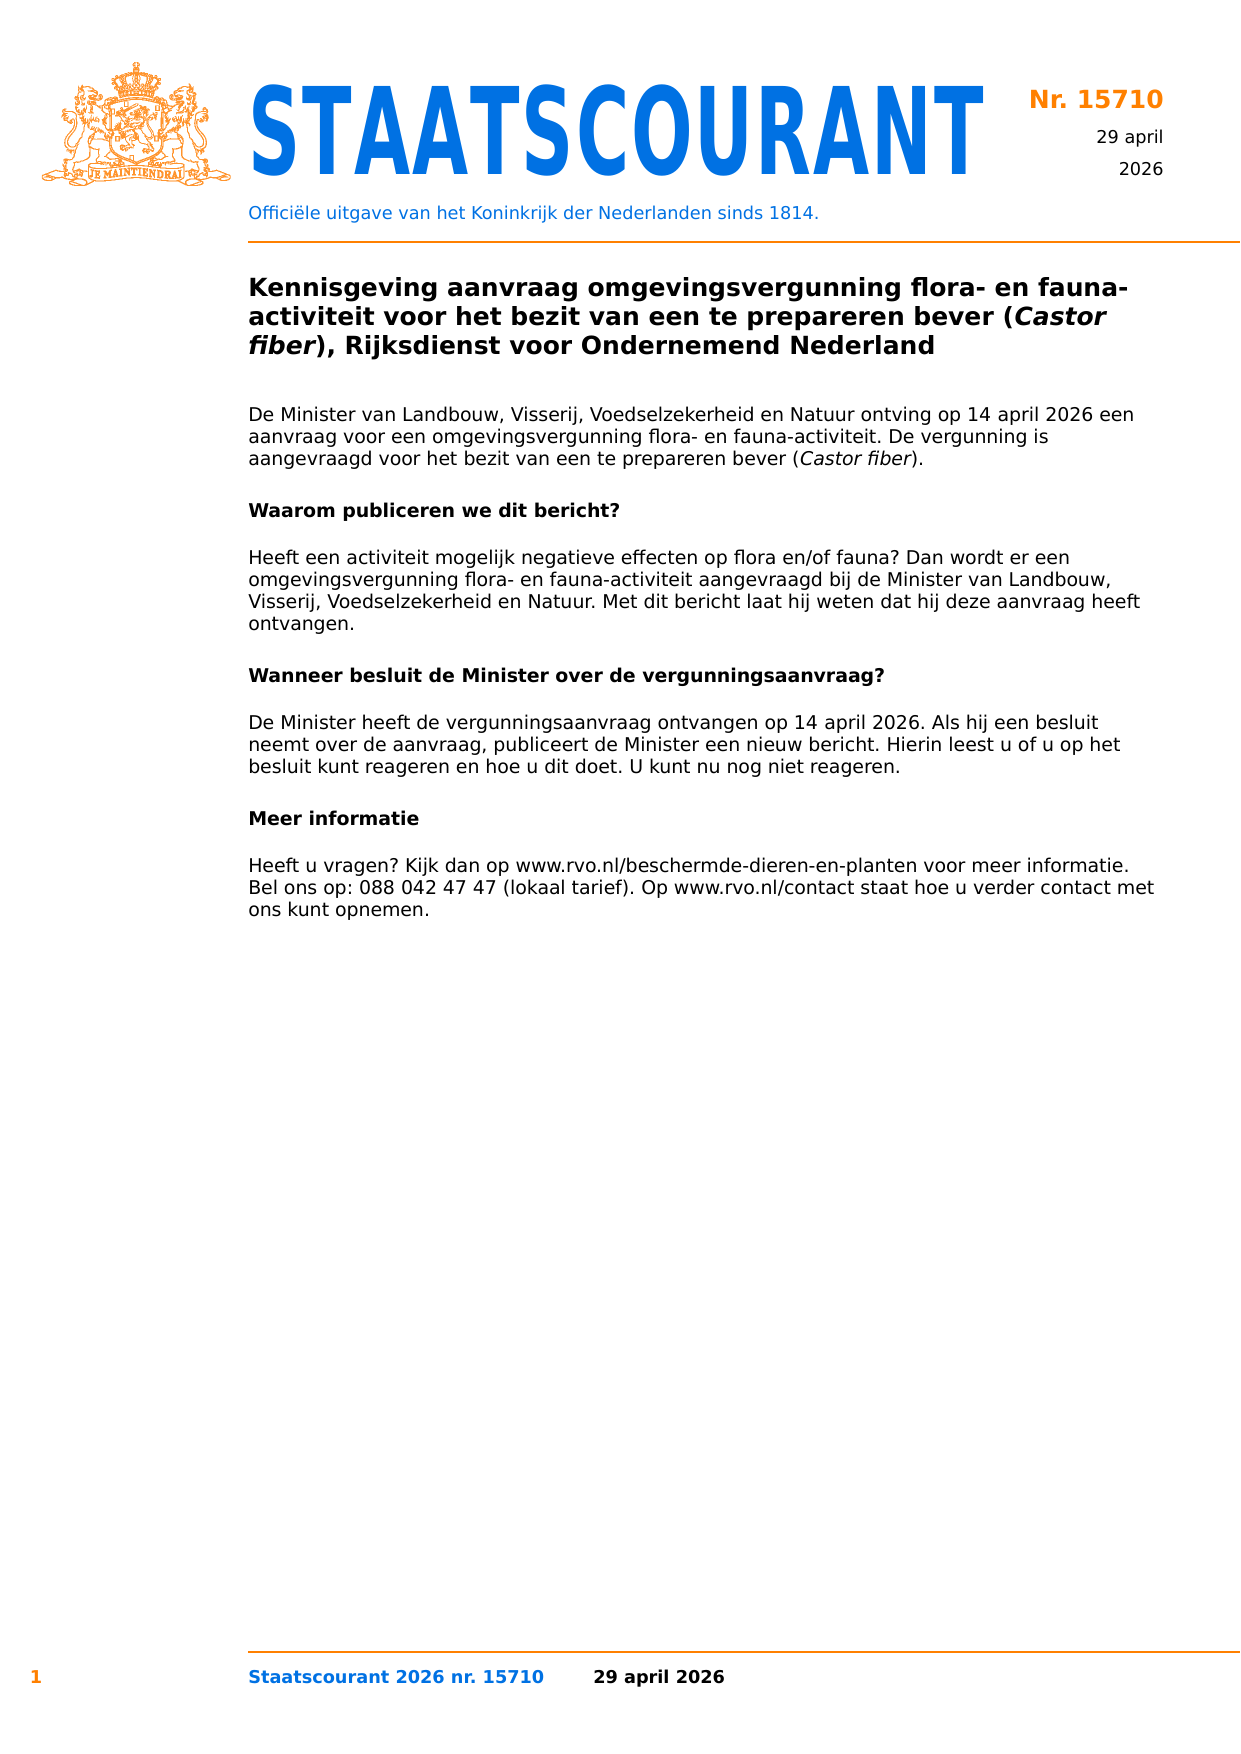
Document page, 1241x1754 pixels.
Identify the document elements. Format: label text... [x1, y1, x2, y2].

subtitle Wanneer besluit de Minister over de vergunningsaanvraag? [248, 665, 1163, 687]
subtitle Waarom publiceren we dit bericht? [248, 500, 1163, 522]
text De Minister van Landbouw, Visserij, Voedselzekerheid en Natuur ontving op 14 april 2026 een aanvraag voor een omgevingsvergunning flora- en fauna-activiteit. De vergunning is aangevraagd voor het bezit van een te prepareren bever (Castor fiber). [248, 404, 1163, 470]
table_cell 29 april [998, 121, 1240, 153]
picture [41, 62, 231, 186]
table_header STAATSCOURANT [248, 62, 998, 203]
table_header Nr. 15710 [998, 62, 1240, 121]
table_header [25, 62, 248, 241]
subtitle Kennisgeving aanvraag omgevingsvergunning flora- en fauna-activiteit voor het bezit van een te prepareren bever (Castor fiber), Rijksdienst voor Ondernemend Nederland [248, 273, 1163, 361]
text De Minister heeft de vergunningsaanvraag ontvangen op 14 april 2026. Als hij een besluit neemt over de aanvraag, publiceert de Minister een nieuw bericht. Hierin leest u of u op het besluit kunt reageren en hoe u dit doet. U kunt nu nog niet reageren. [248, 712, 1163, 778]
table_cell 2026 [998, 153, 1240, 203]
text Heeft een activiteit mogelijk negatieve effecten op flora en/of fauna? Dan wordt er een omgevingsvergunning flora- en fauna-activiteit aangevraagd bij de Minister van Landbouw, Visserij, Voedselzekerheid en Natuur. Met dit bericht laat hij weten dat hij deze aanvraag heeft ontvangen. [248, 547, 1163, 635]
text Heeft u vragen? Kijk dan op www.rvo.nl/beschermde-dieren-en-planten voor meer informatie. Bel ons op: 088 042 47 47 (lokaal tarief). Op www.rvo.nl/contact staat hoe u verder contact met ons kunt opnemen. [248, 855, 1163, 921]
subtitle Meer informatie [248, 808, 1163, 830]
table_cell Officiële uitgave van het Koninkrijk der Nederlanden sinds 1814. [248, 203, 1240, 241]
